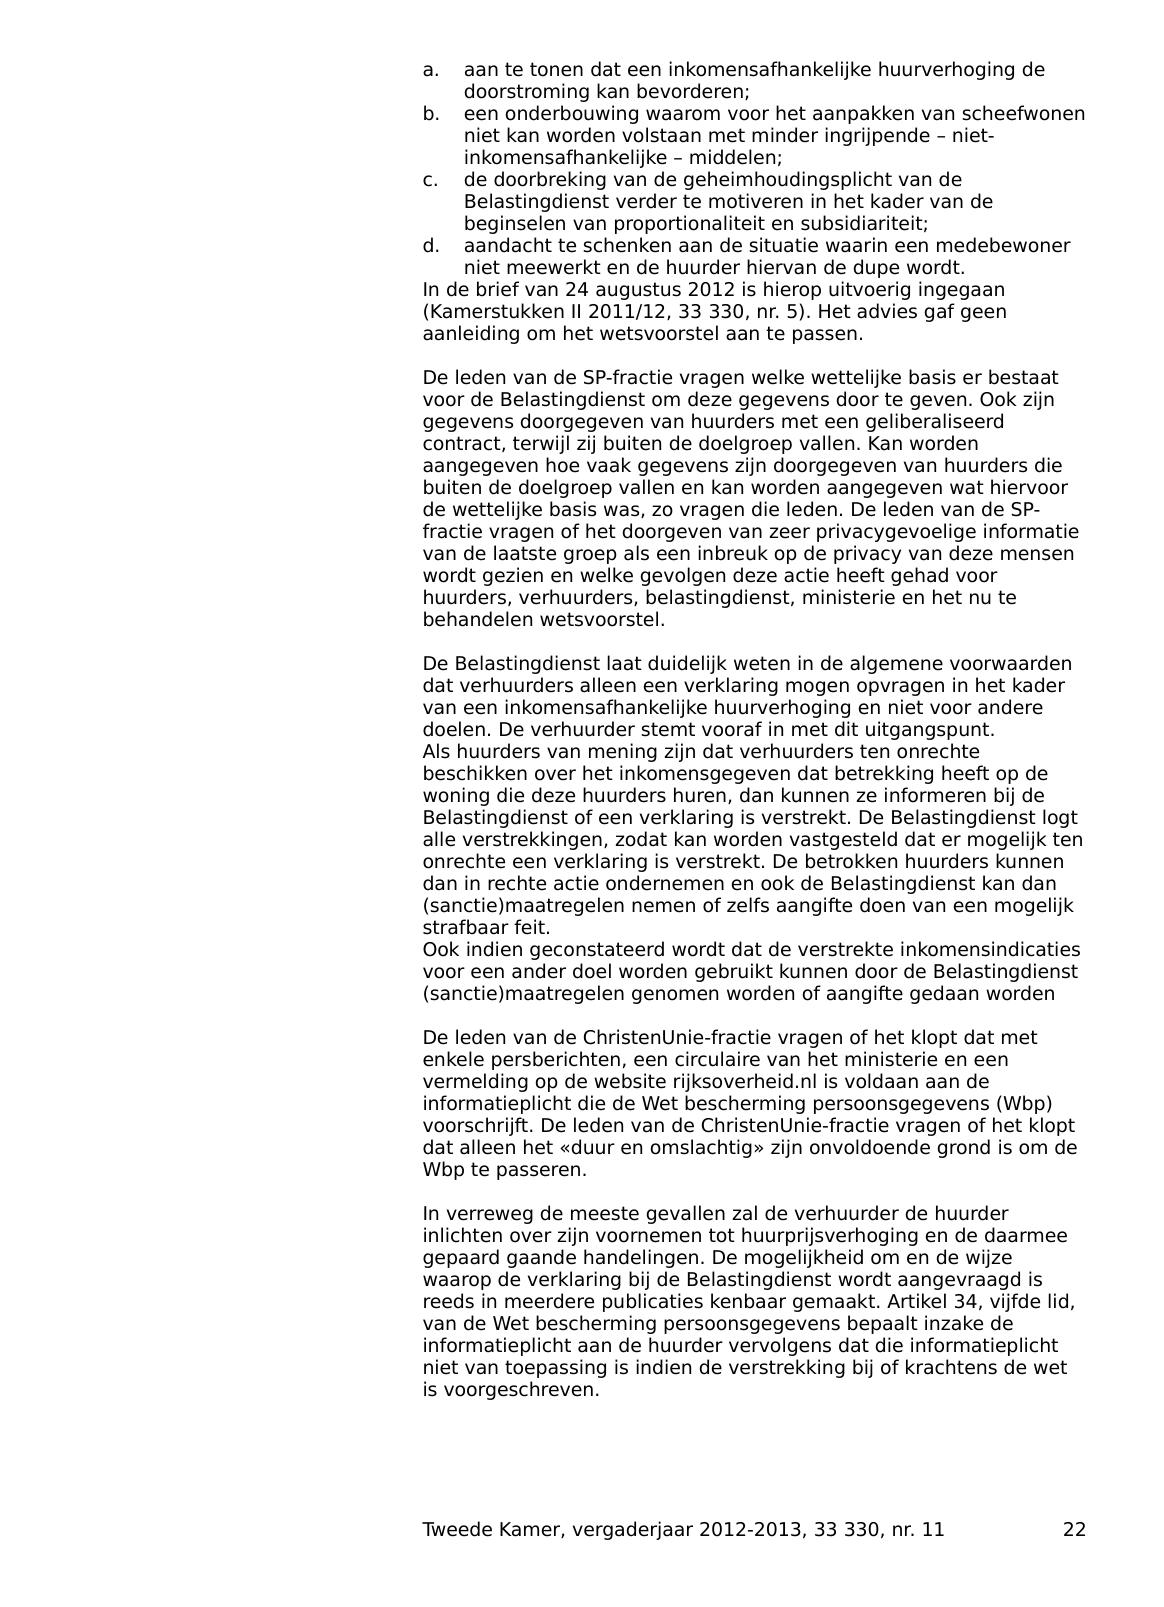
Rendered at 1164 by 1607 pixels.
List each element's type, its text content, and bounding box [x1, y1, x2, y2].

text d. aandacht te schenken aan de situatie waarin een medebewoner niet meewerkt en de huurder hiervan de dupe wordt. [422, 235, 1087, 279]
text In de brief van 24 augustus 2012 is hierop uitvoerig ingegaan (Kamerstukken II 2011/12, 33 330, nr. 5). Het advies gaf geen aanleiding om het wetsvoorstel aan te passen. [422, 279, 1087, 345]
text Ook indien geconstateerd wordt dat de verstrekte inkomensindicaties voor een ander doel worden gebruikt kunnen door de Belastingdienst (sanctie)maatregelen genomen worden of aangifte gedaan worden [422, 939, 1087, 1004]
text Als huurders van mening zijn dat verhuurders ten onrechte beschikken over het inkomensgegeven dat betrekking heeft op de woning die deze huurders huren, dan kunnen ze informeren bij de Belastingdienst of een verklaring is verstrekt. De Belastingdienst logt alle verstrekkingen, zodat kan worden vastgesteld dat er mogelijk ten onrechte een verklaring is verstrekt. De betrokken huurders kunnen dan in rechte actie ondernemen en ook de Belastingdienst kan dan (sanctie)maatregelen nemen of zelfs aangifte doen van een mogelijk strafbaar feit. [422, 741, 1087, 939]
text c. de doorbreking van de geheimhoudingsplicht van de Belastingdienst verder te motiveren in het kader van de beginselen van proportionaliteit en subsidiariteit; [422, 169, 1087, 235]
text De leden van de ChristenUnie-fractie vragen of het klopt dat met enkele persberichten, een circulaire van het ministerie en een vermelding op de website rijksoverheid.nl is voldaan aan de informatieplicht die de Wet bescherming persoonsgegevens (Wbp) voorschrijft. De leden van de ChristenUnie-fractie vragen of het klopt dat alleen het «duur en omslachtig» zijn onvoldoende grond is om de Wbp te passeren. [422, 1027, 1087, 1181]
text b. een onderbouwing waarom voor het aanpakken van scheefwonen niet kan worden volstaan met minder ingrijpende – niet-inkomensafhankelijke – middelen; [422, 103, 1087, 169]
text De Belastingdienst laat duidelijk weten in de algemene voorwaarden dat verhuurders alleen een verklaring mogen opvragen in het kader van een inkomensafhankelijke huurverhoging en niet voor andere doelen. De verhuurder stemt vooraf in met dit uitgangspunt. [422, 653, 1087, 741]
text a. aan te tonen dat een inkomensafhankelijke huurverhoging de doorstroming kan bevorderen; [422, 59, 1087, 103]
text De leden van de SP-fractie vragen welke wettelijke basis er bestaat voor de Belastingdienst om deze gegevens door te geven. Ook zijn gegevens doorgegeven van huurders met een geliberaliseerd contract, terwijl zij buiten de doelgroep vallen. Kan worden aangegeven hoe vaak gegevens zijn doorgegeven van huurders die buiten de doelgroep vallen en kan worden aangegeven wat hiervoor de wettelijke basis was, zo vragen die leden. De leden van de SP-fractie vragen of het doorgeven van zeer privacygevoelige informatie van de laatste groep als een inbreuk op de privacy van deze mensen wordt gezien en welke gevolgen deze actie heeft gehad voor huurders, verhuurders, belastingdienst, ministerie en het nu te behandelen wetsvoorstel. [422, 367, 1087, 631]
text In verreweg de meeste gevallen zal de verhuurder de huurder inlichten over zijn voornemen tot huurprijsverhoging en de daarmee gepaard gaande handelingen. De mogelijkheid om en de wijze waarop de verklaring bij de Belastingdienst wordt aangevraagd is reeds in meerdere publicaties kenbaar gemaakt. Artikel 34, vijfde lid, van de Wet bescherming persoonsgegevens bepaalt inzake de informatieplicht aan de huurder vervolgens dat die informatieplicht niet van toepassing is indien de verstrekking bij of krachtens de wet is voorgeschreven. [422, 1203, 1087, 1401]
